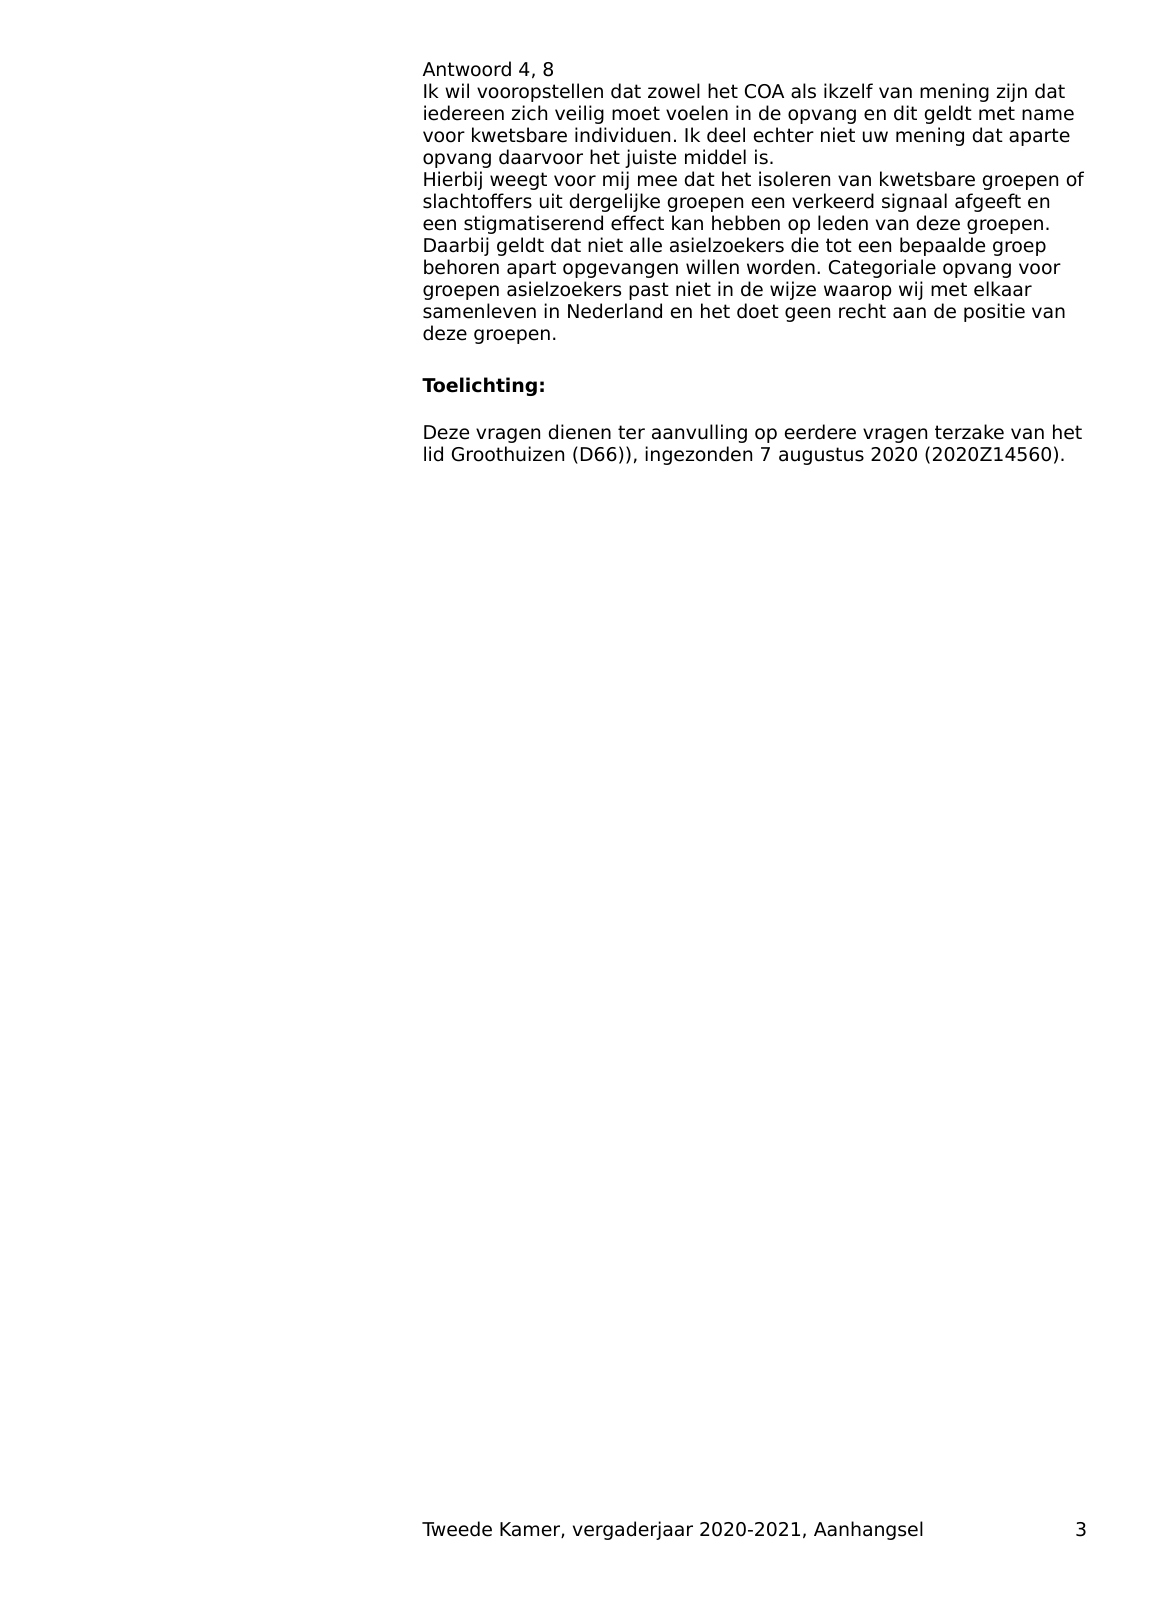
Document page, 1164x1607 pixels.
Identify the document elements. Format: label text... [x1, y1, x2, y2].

text Deze vragen dienen ter aanvulling op eerdere vragen terzake van het lid Groothuizen (D66)), ingezonden 7 augustus 2020 (2020Z14560). [422, 422, 1087, 466]
text Antwoord 4, 8 [422, 59, 1087, 81]
subtitle Toelichting: [422, 375, 1087, 397]
text Ik wil vooropstellen dat zowel het COA als ikzelf van mening zijn dat iedereen zich veilig moet voelen in de opvang en dit geldt met name voor kwetsbare individuen. Ik deel echter niet uw mening dat aparte opvang daarvoor het juiste middel is. [422, 81, 1087, 169]
text Hierbij weegt voor mij mee dat het isoleren van kwetsbare groepen of slachtoffers uit dergelijke groepen een verkeerd signaal afgeeft en een stigmatiserend effect kan hebben op leden van deze groepen. Daarbij geldt dat niet alle asielzoekers die tot een bepaalde groep behoren apart opgevangen willen worden. Categoriale opvang voor groepen asielzoekers past niet in de wijze waarop wij met elkaar samenleven in Nederland en het doet geen recht aan de positie van deze groepen. [422, 169, 1087, 345]
